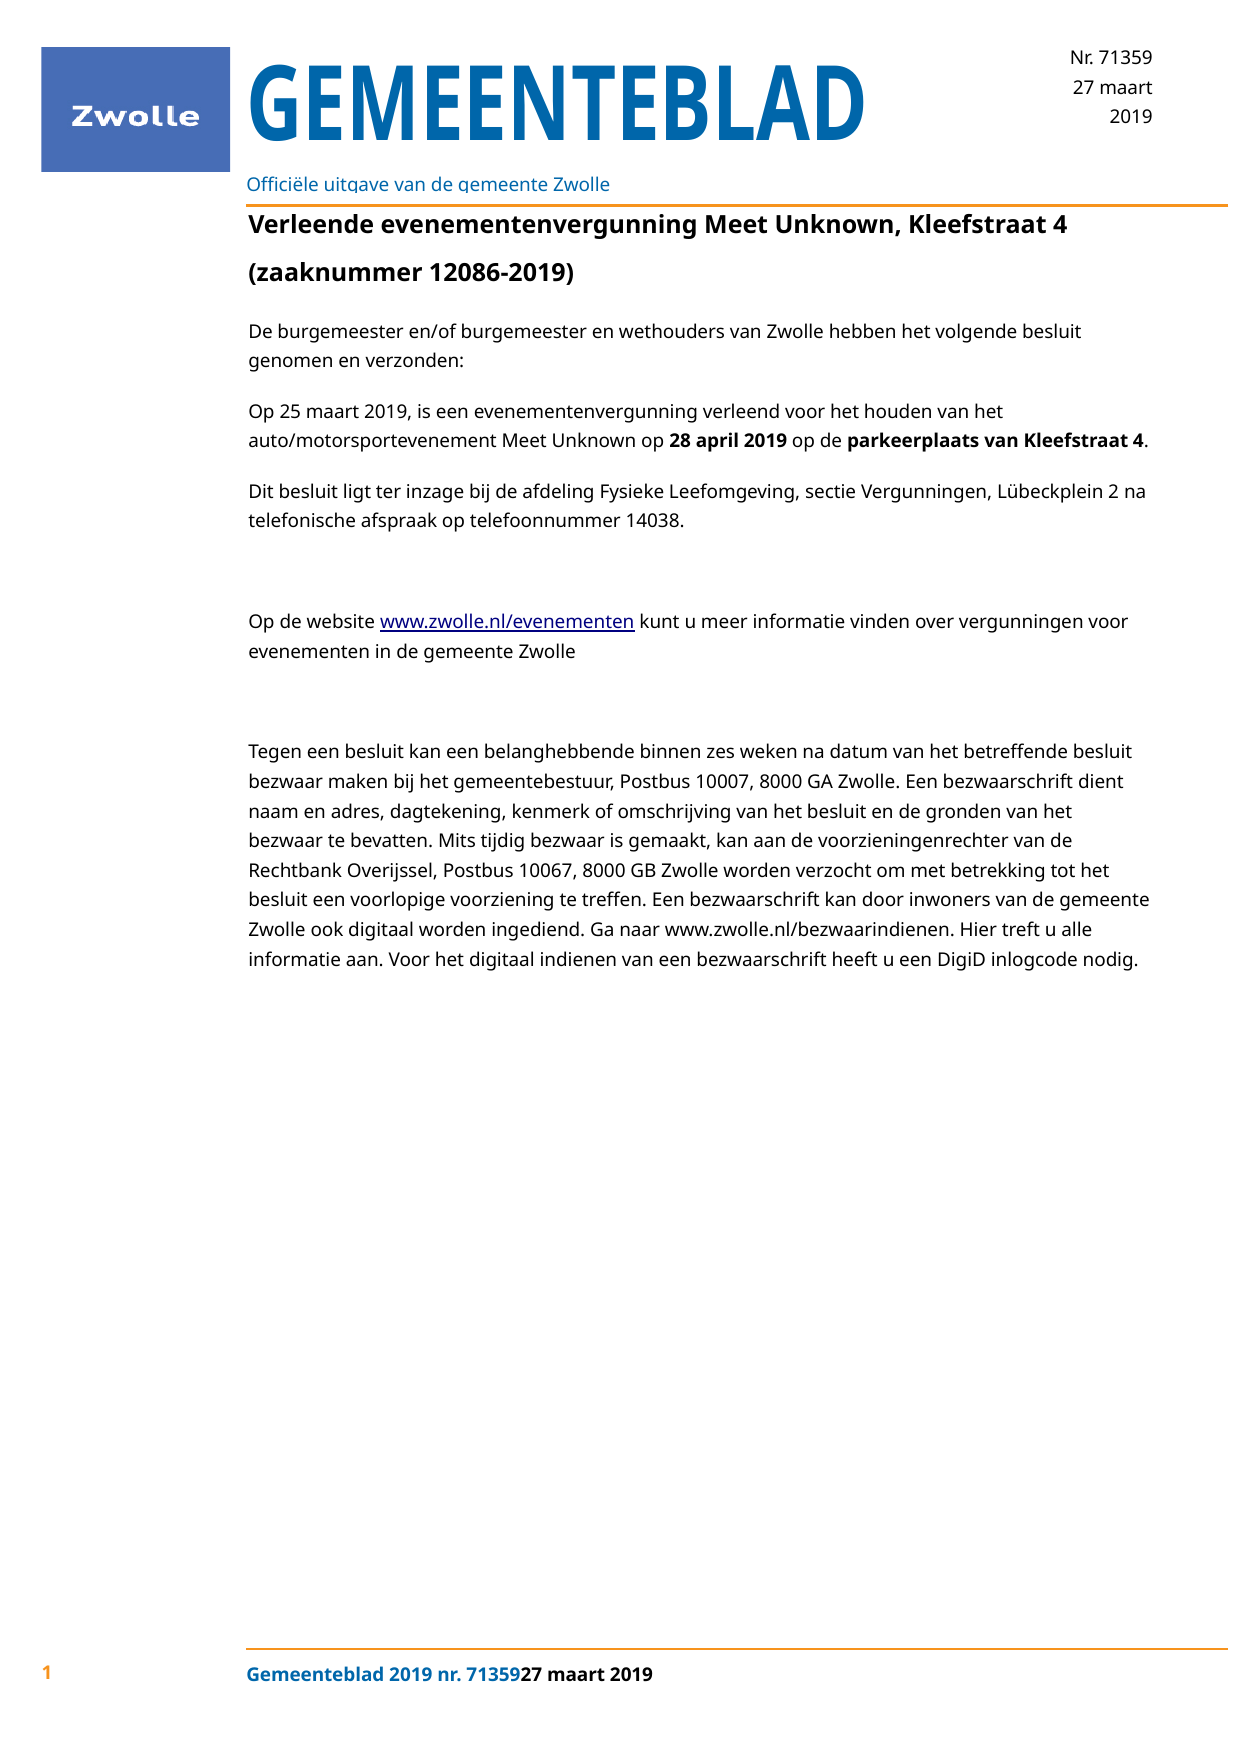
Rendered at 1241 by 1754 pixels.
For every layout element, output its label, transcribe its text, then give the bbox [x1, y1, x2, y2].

text Op de website www.zwolle.nl/evenementen kunt u meer informatie vinden over vergunningen voor evenementen in de gemeente Zwolle [248, 608, 1152, 664]
text Dit besluit ligt ter inzage bij de afdeling Fysieke Leefomgeving, sectie Vergunningen, Lübeckplein 2 na telefonische afspraak op telefoonnummer 14038. [248, 478, 1152, 533]
picture [41, 47, 231, 172]
text De burgemeester en/of burgemeester en wethouders van Zwolle hebben het volgende besluit genomen en verzonden: [248, 318, 1152, 373]
text Op 25 maart 2019, is een evenementenvergunning verleend voor het houden van het auto/motorsportevenement Meet Unknown op 28 april 2019 op de parkeerplaats van Kleefstraat 4. [248, 398, 1152, 453]
text Tegen een besluit kan een belanghebbende binnen zes weken na datum van het betreffende besluit bezwaar maken bij het gemeentebestuur, Postbus 10007, 8000 GA Zwolle. Een bezwaarschrift dient naam en adres, dagtekening, kenmerk of omschrijving van het besluit en de gronden van het bezwaar te bevatten. Mits tijdig bezwaar is gemaakt, kan aan de voorzieningenrechter van de Rechtbank Overijssel, Postbus 10067, 8000 GB Zwolle worden verzocht om met betrekking tot het besluit een voorlopige voorziening te treffen. Een bezwaarschrift kan door inwoners van de gemeente Zwolle ook digitaal worden ingediend. Ga naar www.zwolle.nl/bezwaarindienen. Hier treft u alle informatie aan. Voor het digitaal indienen van een bezwaarschrift heeft u een DigiD inlogcode nodig. [248, 739, 1152, 972]
text Verleende evenementenvergunning Meet Unknown, Kleefstraat 4 (zaaknummer 12086-2019) [248, 207, 1152, 288]
